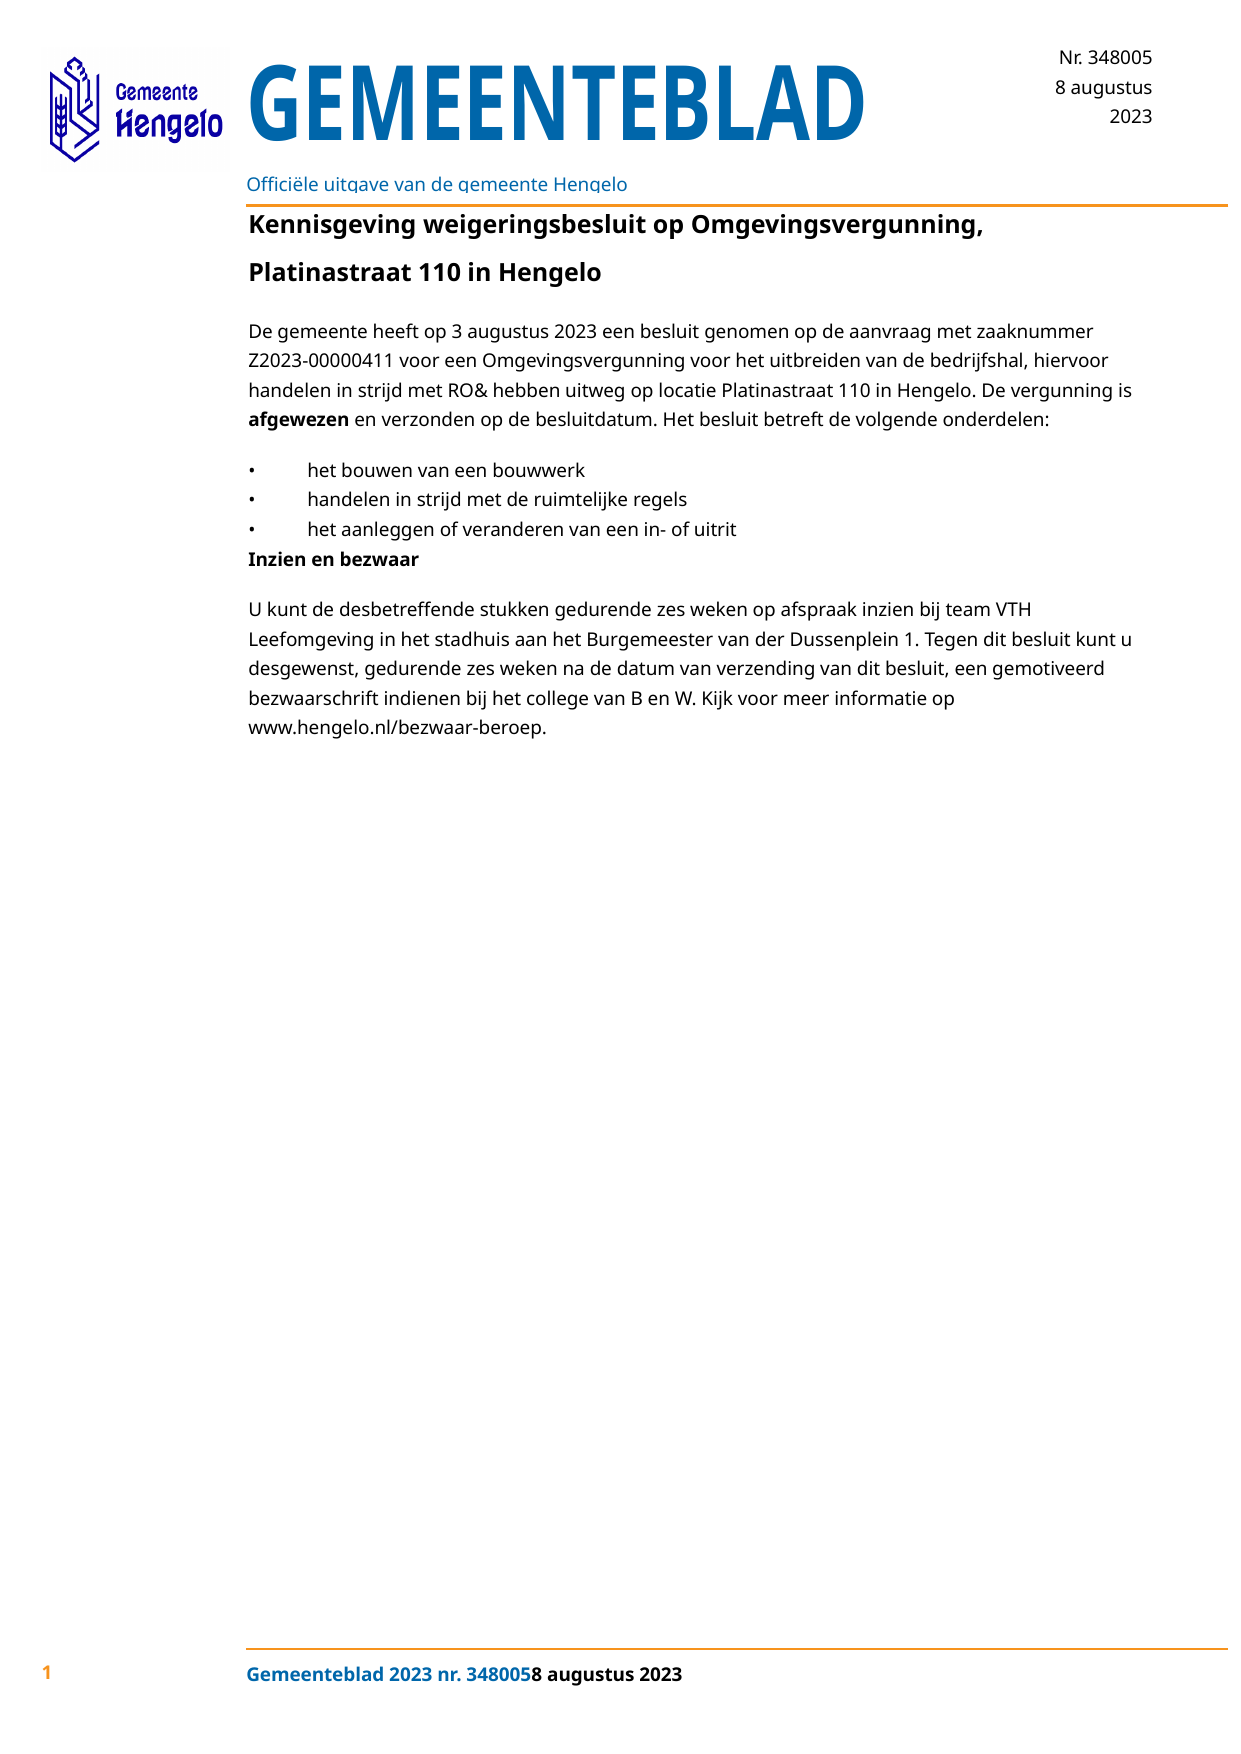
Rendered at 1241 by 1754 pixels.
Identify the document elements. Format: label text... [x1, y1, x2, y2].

text Inzien en bezwaar [248, 546, 1152, 572]
text U kunt de desbetreffende stukken gedurende zes weken op afspraak inzien bij team VTH Leefomgeving in het stadhuis aan het Burgemeester van der Dussenplein 1. Tegen dit besluit kunt u desgewenst, gedurende zes weken na de datum van verzending van dit besluit, een gemotiveerd bezwaarschrift indienen bij het college van B en W. Kijk voor meer informatie op www.hengelo.nl/bezwaar-beroep. [248, 596, 1152, 740]
list het bouwen van een bouwwerk [248, 457, 1152, 483]
list handelen in strijd met de ruimtelijke regels [248, 487, 1152, 512]
picture [41, 47, 231, 172]
text Kennisgeving weigeringsbesluit op Omgevingsvergunning, Platinastraat 110 in Hengelo [248, 207, 1152, 288]
list het aanleggen of veranderen van een in- of uitrit [248, 516, 1152, 542]
text De gemeente heeft op 3 augustus 2023 een besluit genomen op de aanvraag met zaaknummer Z2023-00000411 voor een Omgevingsvergunning voor het uitbreiden van de bedrijfshal, hiervoor handelen in strijd met RO& hebben uitweg op locatie Platinastraat 110 in Hengelo. De vergunning is afgewezen en verzonden op de besluitdatum. Het besluit betreft de volgende onderdelen: [248, 318, 1152, 432]
